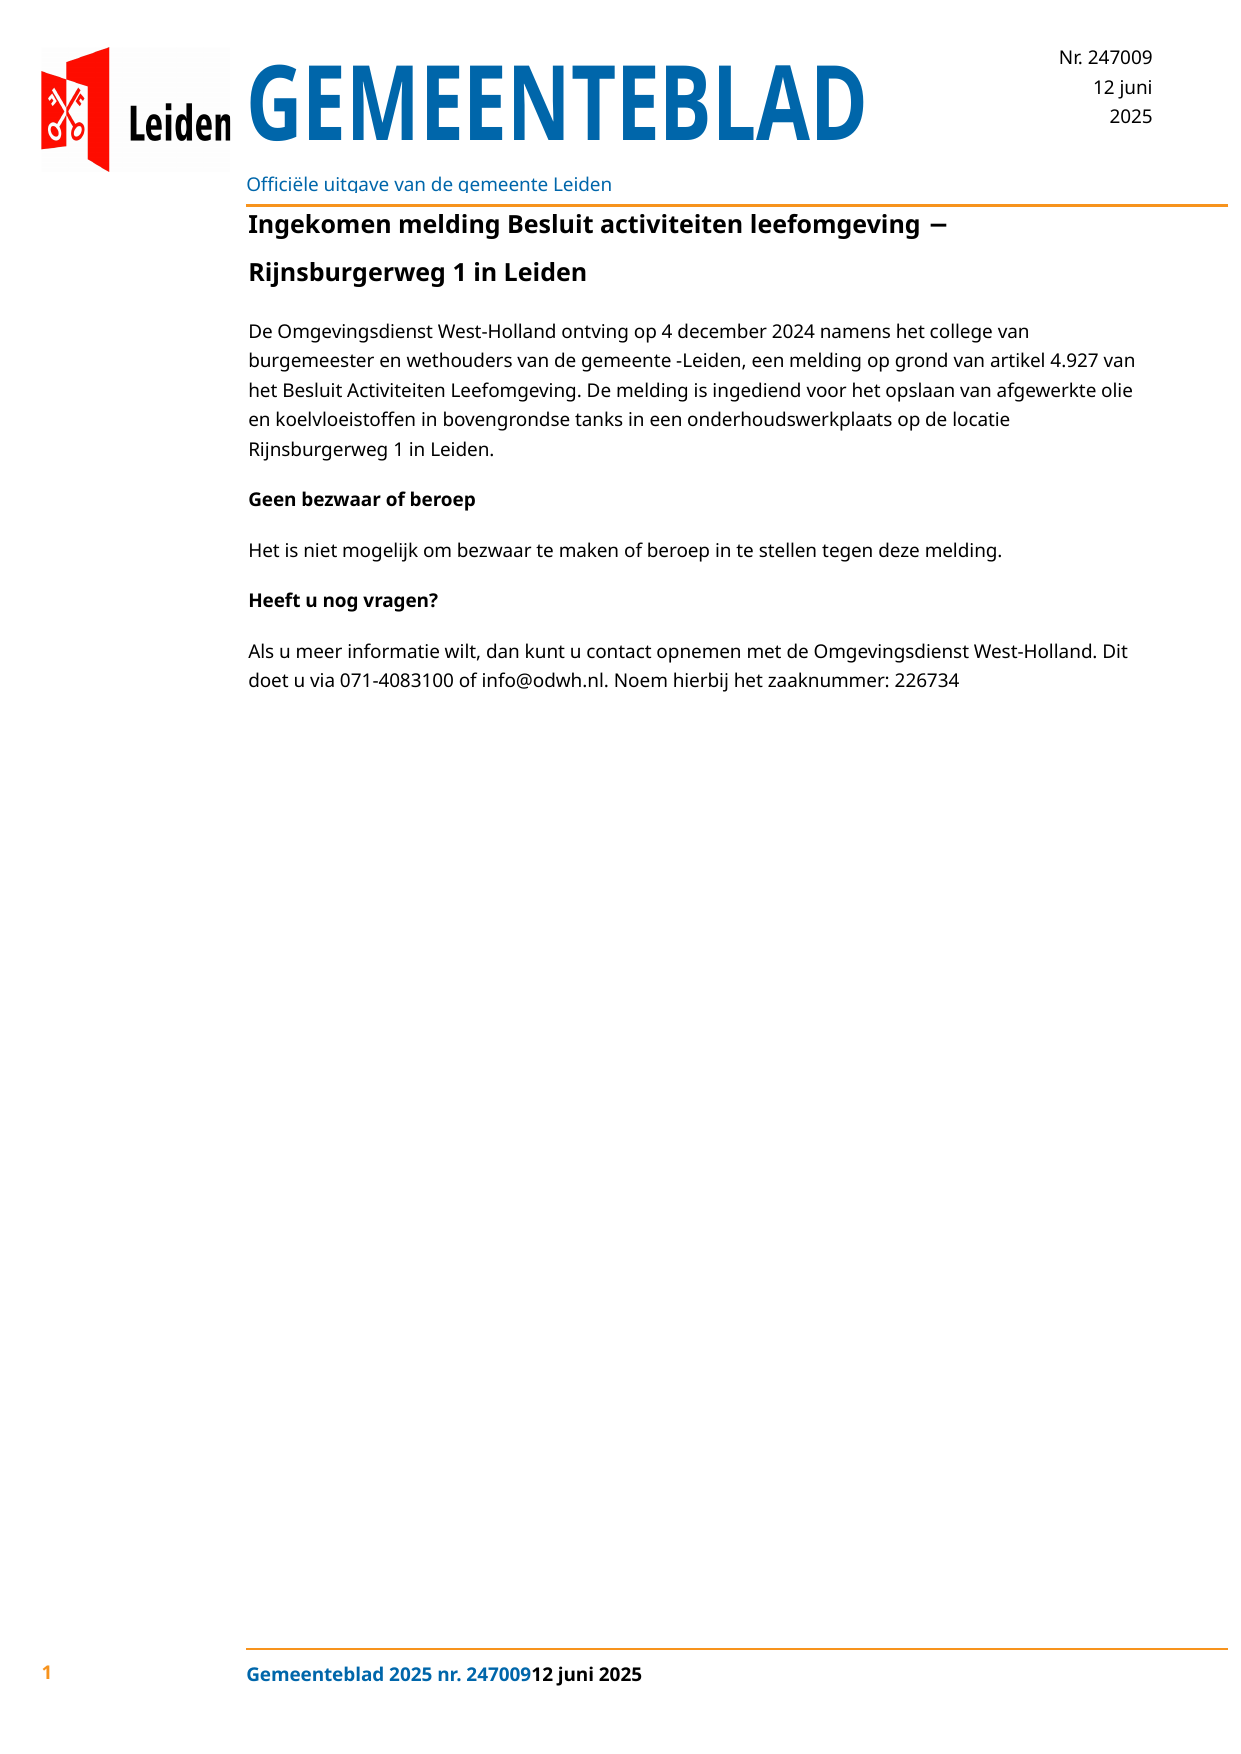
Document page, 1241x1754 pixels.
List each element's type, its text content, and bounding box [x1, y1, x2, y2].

text Het is niet mogelijk om bezwaar te maken of beroep in te stellen tegen deze melding. [248, 537, 1152, 563]
text De Omgevingsdienst West-Holland ontving op 4 december 2024 namens het college van burgemeester en wethouders van de gemeente -Leiden, een melding op grond van artikel 4.927 van het Besluit Activiteiten Leefomgeving. De melding is ingediend voor het opslaan van afgewerkte olie en koelvloeistoffen in bovengrondse tanks in een onderhoudswerkplaats op de locatie Rijnsburgerweg 1 in Leiden. [248, 318, 1152, 462]
text Ingekomen melding Besluit activiteiten leefomgeving − Rijnsburgerweg 1 in Leiden [248, 207, 1152, 288]
text Geen bezwaar of beroep [248, 487, 1152, 512]
text Als u meer informatie wilt, dan kunt u contact opnemen met de Omgevingsdienst West-Holland. Dit doet u via 071‑4083100 of info@odwh.nl. Noem hierbij het zaaknummer: 226734 [248, 638, 1152, 693]
text Heeft u nog vragen? [248, 587, 1152, 613]
picture [41, 47, 231, 172]
